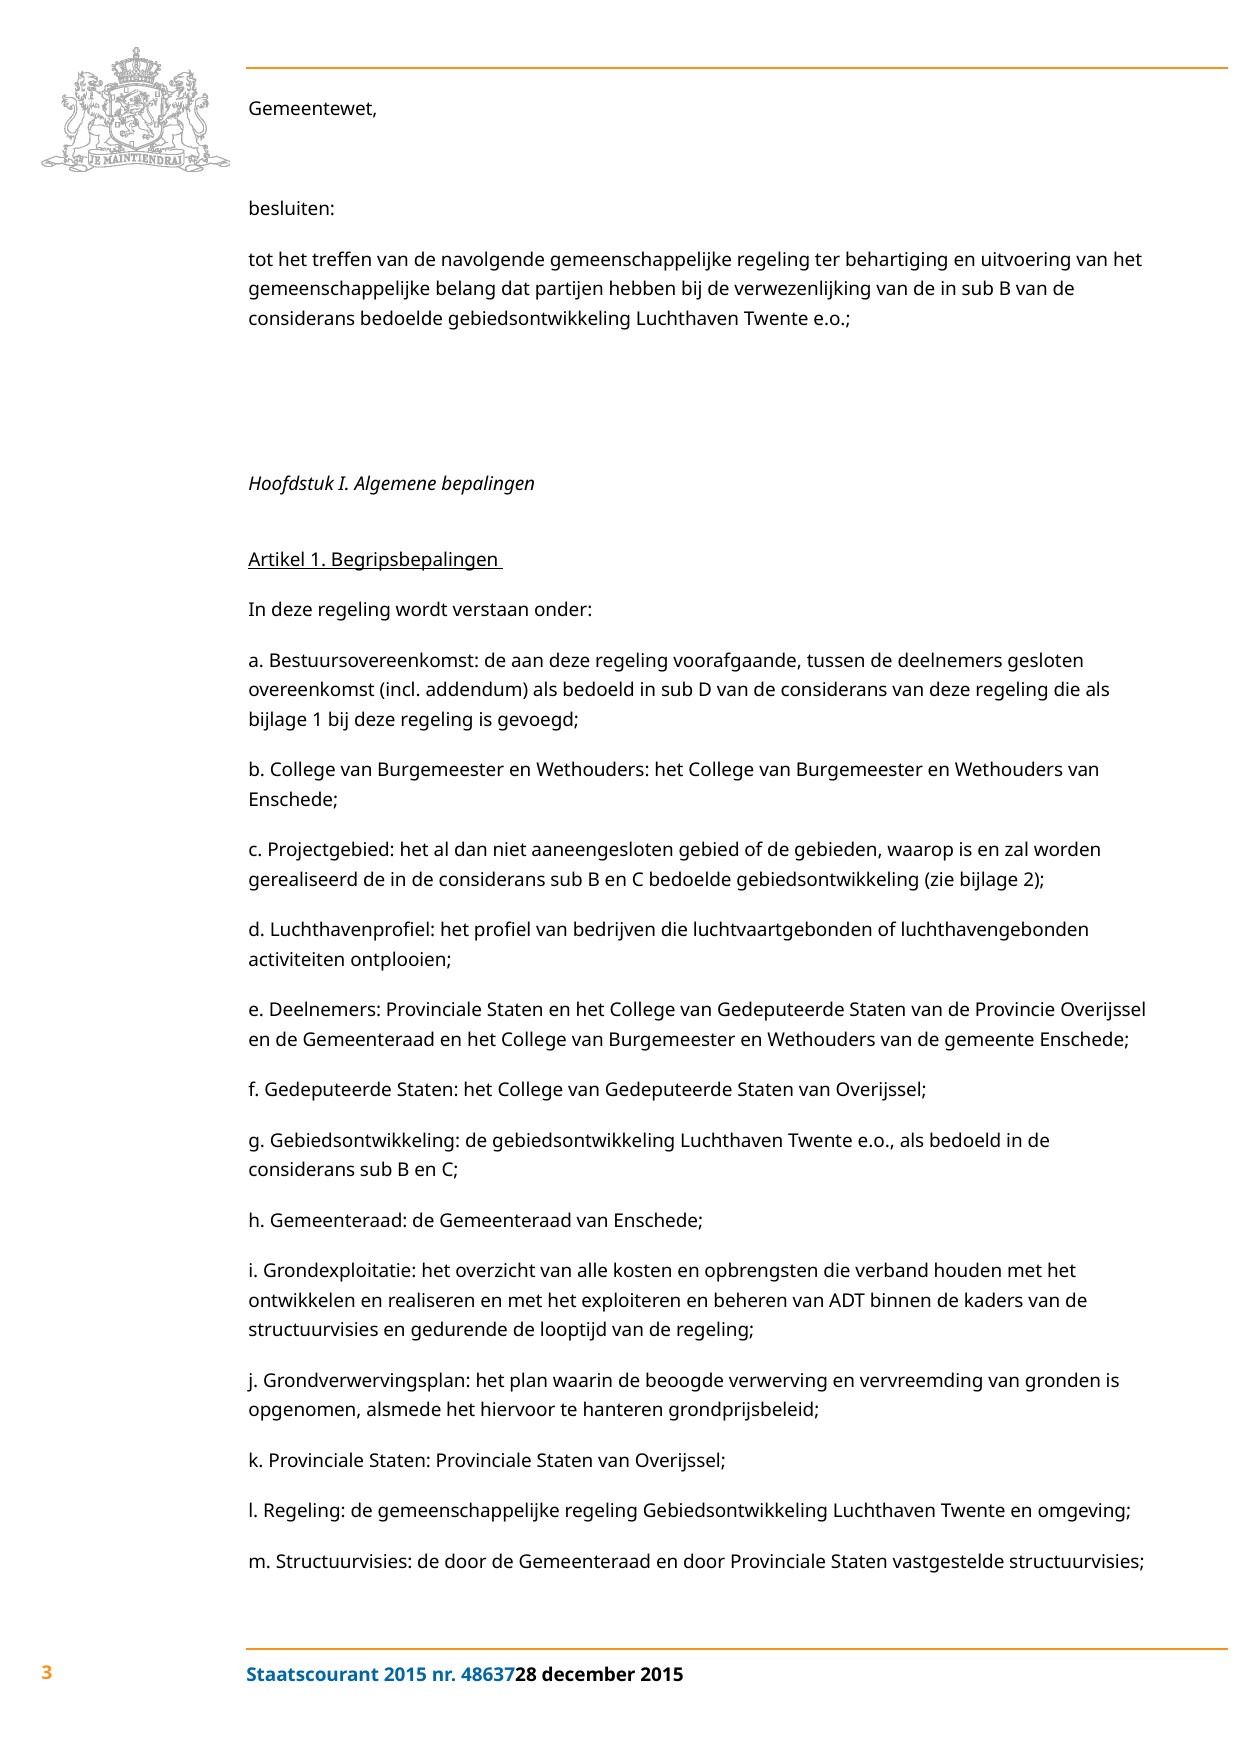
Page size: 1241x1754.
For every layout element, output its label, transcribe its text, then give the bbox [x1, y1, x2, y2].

text a. Bestuursovereenkomst: de aan deze regeling voorafgaande, tussen de deelnemers gesloten overeenkomst (incl. addendum) als bedoeld in sub D van de considerans van deze regeling die als bijlage 1 bij deze regeling is gevoegd; [248, 647, 1152, 732]
text tot het treffen van de navolgende gemeenschappelijke regeling ter behartiging en uitvoering van het gemeenschappelijke belang dat partijen hebben bij de verwezenlijking van de in sub B van de considerans bedoelde gebiedsontwikkeling Luchthaven Twente e.o.; [248, 246, 1152, 331]
text g. Gebiedsontwikkeling: de gebiedsontwikkeling Luchthaven Twente e.o., als bedoeld in de considerans sub B en C; [248, 1127, 1152, 1182]
text h. Gemeenteraad: de Gemeenteraad van Enschede; [248, 1207, 1152, 1233]
text e. Deelnemers: Provinciale Staten en het College van Gedeputeerde Staten van de Provincie Overijssel en de Gemeenteraad en het College van Burgemeester en Wethouders van de gemeente Enschede; [248, 997, 1152, 1052]
picture [41, 47, 231, 172]
text c. Projectgebied: het al dan niet aaneengesloten gebied of de gebieden, waarop is en zal worden gerealiseerd de in de considerans sub B en C bedoelde gebiedsontwikkeling (zie bijlage 2); [248, 837, 1152, 892]
text i. Grondexploitatie: het overzicht van alle kosten en opbrengsten die verband houden met het ontwikkelen en realiseren en met het exploiteren en beheren van ADT binnen de kaders van de structuurvisies en gedurende de looptijd van de regeling; [248, 1257, 1152, 1342]
text Gemeentewet, [248, 95, 1152, 121]
text l. Regeling: de gemeenschappelijke regeling Gebiedsontwikkeling Luchthaven Twente en omgeving; [248, 1497, 1152, 1523]
text f. Gedeputeerde Staten: het College van Gedeputeerde Staten van Overijssel; [248, 1077, 1152, 1102]
text k. Provinciale Staten: Provinciale Staten van Overijssel; [248, 1447, 1152, 1473]
text j. Grondverwervingsplan: het plan waarin de beoogde verwerving en vervreemding van gronden is opgenomen, alsmede het hiervoor te hanteren grondprijsbeleid; [248, 1367, 1152, 1422]
text Artikel 1. Begripsbepalingen [248, 546, 1152, 572]
text besluiten: [248, 196, 1152, 221]
text d. Luchthavenprofiel: het profiel van bedrijven die luchtvaartgebonden of luchthavengebonden activiteiten ontplooien; [248, 917, 1152, 972]
text m. Structuurvisies: de door de Gemeenteraad en door Provinciale Staten vastgestelde structuurvisies; [248, 1548, 1152, 1573]
text In deze regeling wordt verstaan onder: [248, 597, 1152, 622]
text b. College van Burgemeester en Wethouders: het College van Burgemeester en Wethouders van Enschede; [248, 757, 1152, 812]
text Hoofdstuk I. Algemene bepalingen [248, 470, 1152, 496]
